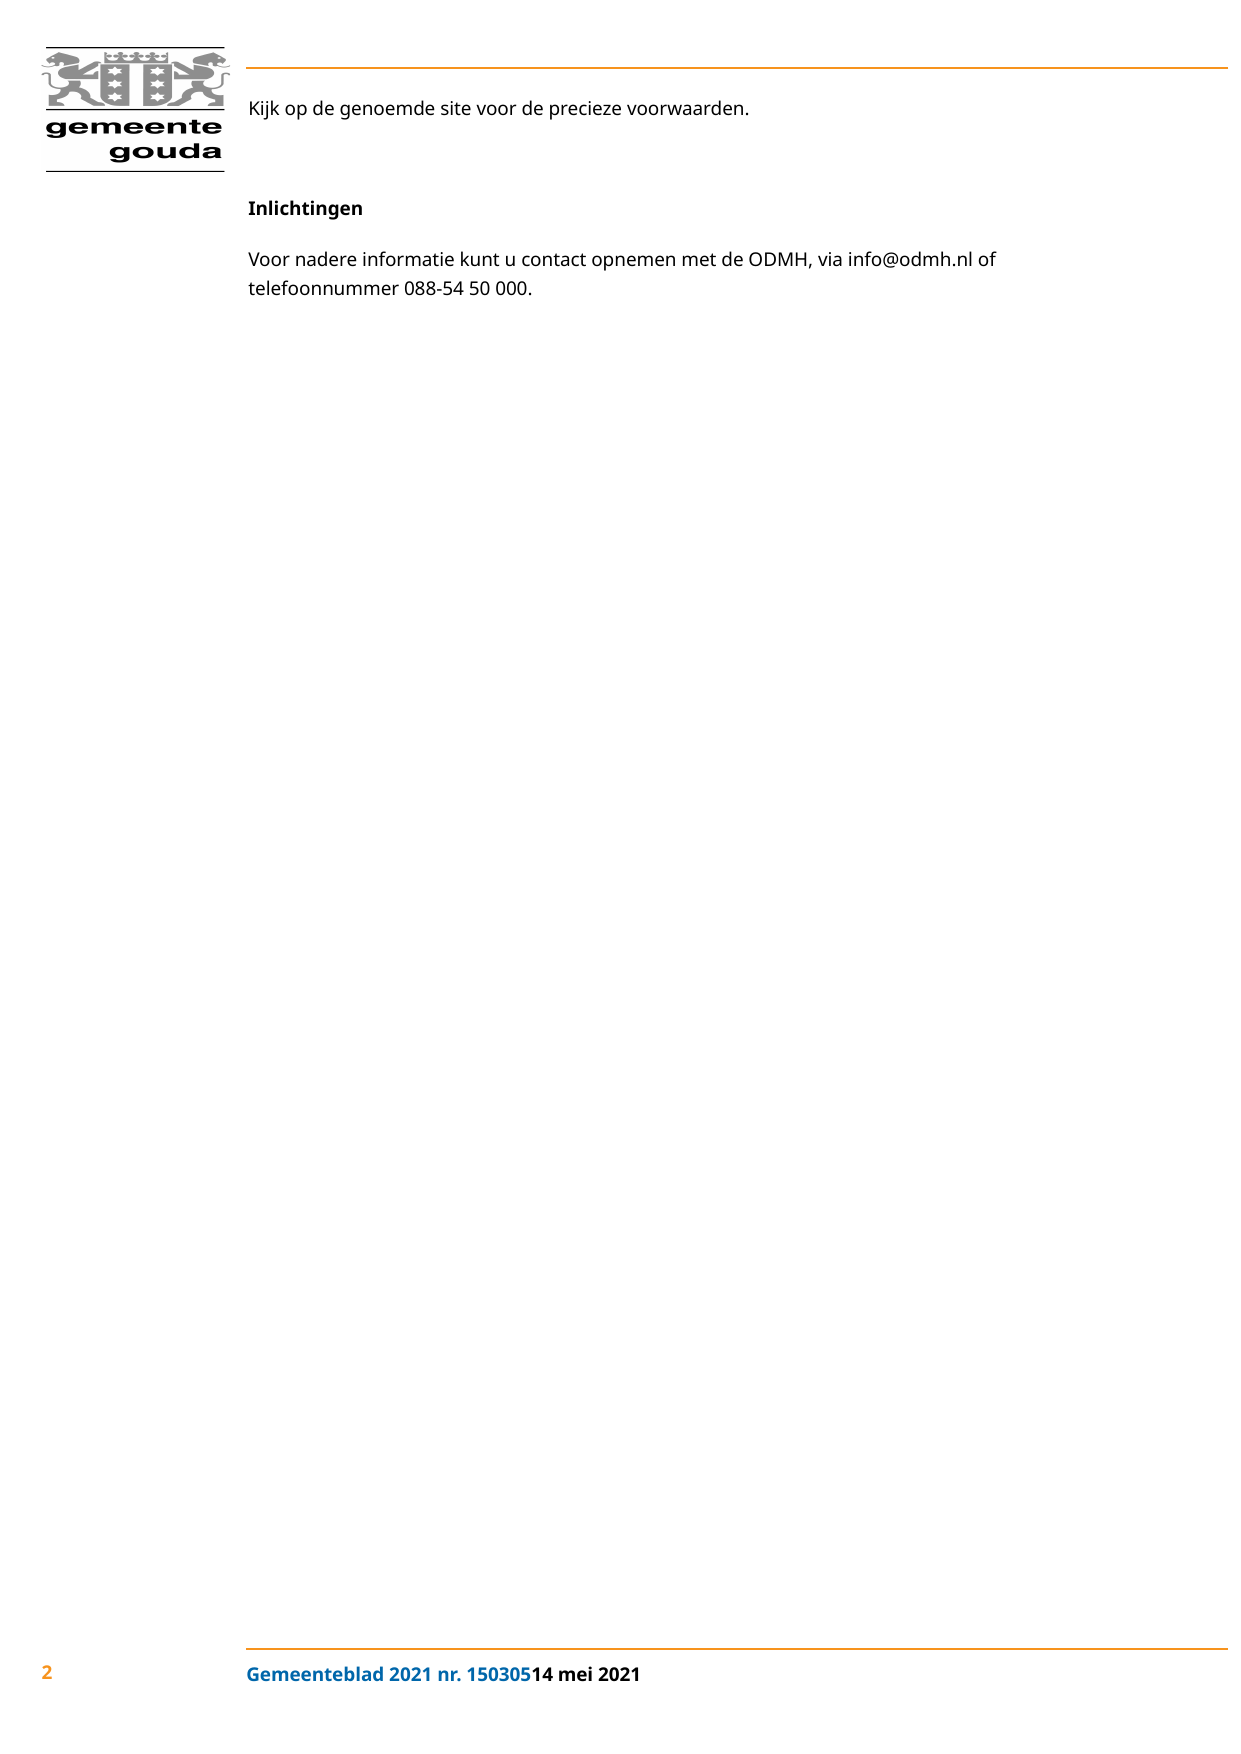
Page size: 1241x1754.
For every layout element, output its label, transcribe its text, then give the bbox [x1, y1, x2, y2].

text Inlichtingen [248, 196, 1152, 221]
picture [41, 47, 231, 172]
text Kijk op de genoemde site voor de precieze voorwaarden. [248, 95, 1152, 121]
text Voor nadere informatie kunt u contact opnemen met de ODMH, via info@odmh.nl of telefoonnummer 088-54 50 000. [248, 246, 1152, 301]
